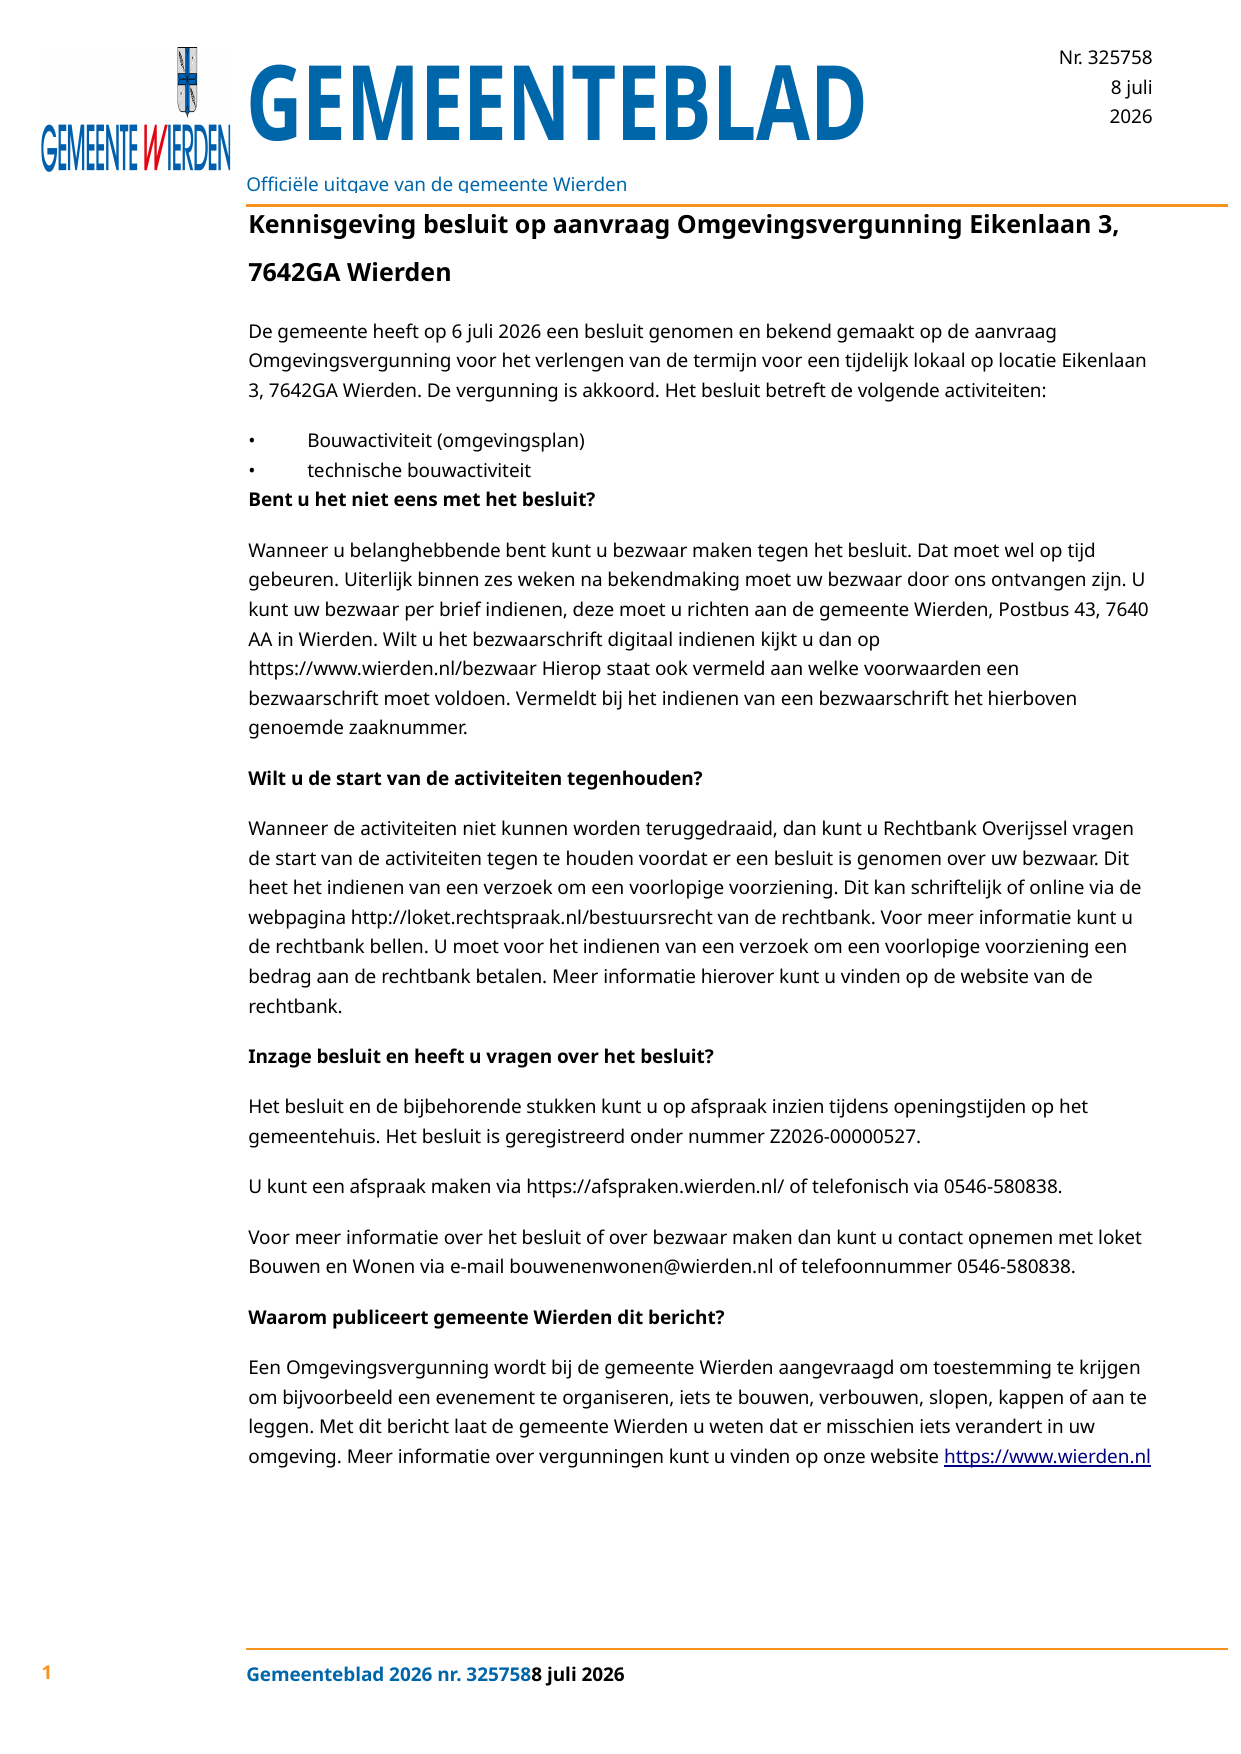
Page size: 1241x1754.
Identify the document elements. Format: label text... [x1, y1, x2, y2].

text Waarom publiceert gemeente Wierden dit bericht? [248, 1304, 1152, 1330]
text Wanneer de activiteiten niet kunnen worden teruggedraaid, dan kunt u Rechtbank Overijssel vragen de start van de activiteiten tegen te houden voordat er een besluit is genomen over uw bezwaar. Dit heet het indienen van een verzoek om een voorlopige voorziening. Dit kan schriftelijk of online via de webpagina http://loket.rechtspraak.nl/bestuursrecht van de rechtbank. Voor meer informatie kunt u de rechtbank bellen. U moet voor het indienen van een verzoek om een voorlopige voorziening een bedrag aan de rechtbank betalen. Meer informatie hierover kunt u vinden op de website van de rechtbank. [248, 815, 1152, 1019]
text Voor meer informatie over het besluit of over bezwaar maken dan kunt u contact opnemen met loket Bouwen en Wonen via e-mail bouwenenwonen@wierden.nl of telefoonnummer 0546-580838. [248, 1224, 1152, 1279]
text Het besluit en de bijbehorende stukken kunt u op afspraak inzien tijdens openingstijden op het gemeentehuis. Het besluit is geregistreerd onder nummer Z2026-00000527. [248, 1094, 1152, 1149]
list technische bouwactiviteit [248, 457, 1152, 483]
text Een Omgevingsvergunning wordt bij de gemeente Wierden aangevraagd om toestemming te krijgen om bijvoorbeeld een evenement te organiseren, iets te bouwen, verbouwen, slopen, kappen of aan te leggen. Met dit bericht laat de gemeente Wierden u weten dat er misschien iets verandert in uw omgeving. Meer informatie over vergunningen kunt u vinden op onze website https://www.wierden.nl [248, 1354, 1152, 1469]
text Wanneer u belanghebbende bent kunt u bezwaar maken tegen het besluit. Dat moet wel op tijd gebeuren. Uiterlijk binnen zes weken na bekendmaking moet uw bezwaar door ons ontvangen zijn. U kunt uw bezwaar per brief indienen, deze moet u richten aan de gemeente Wierden, Postbus 43, 7640 AA in Wierden. Wilt u het bezwaarschrift digitaal indienen kijkt u dan op https://www.wierden.nl/bezwaar Hierop staat ook vermeld aan welke voorwaarden een bezwaarschrift moet voldoen. Vermeldt bij het indienen van een bezwaarschrift het hierboven genoemde zaaknummer. [248, 537, 1152, 740]
text Kennisgeving besluit op aanvraag Omgevingsvergunning Eikenlaan 3, 7642GA Wierden [248, 207, 1152, 288]
text De gemeente heeft op 6 juli 2026 een besluit genomen en bekend gemaakt op de aanvraag Omgevingsvergunning voor het verlengen van de termijn voor een tijdelijk lokaal op locatie Eikenlaan 3, 7642GA Wierden. De vergunning is akkoord. Het besluit betreft de volgende activiteiten: [248, 318, 1152, 403]
text Inzage besluit en heeft u vragen over het besluit? [248, 1043, 1152, 1069]
picture [41, 47, 231, 172]
list Bouwactiviteit (omgevingsplan) [248, 427, 1152, 453]
text Bent u het niet eens met het besluit? [248, 487, 1152, 512]
text U kunt een afspraak maken via https://afspraken.wierden.nl/ of telefonisch via 0546-580838. [248, 1174, 1152, 1199]
text Wilt u de start van de activiteiten tegenhouden? [248, 765, 1152, 791]
